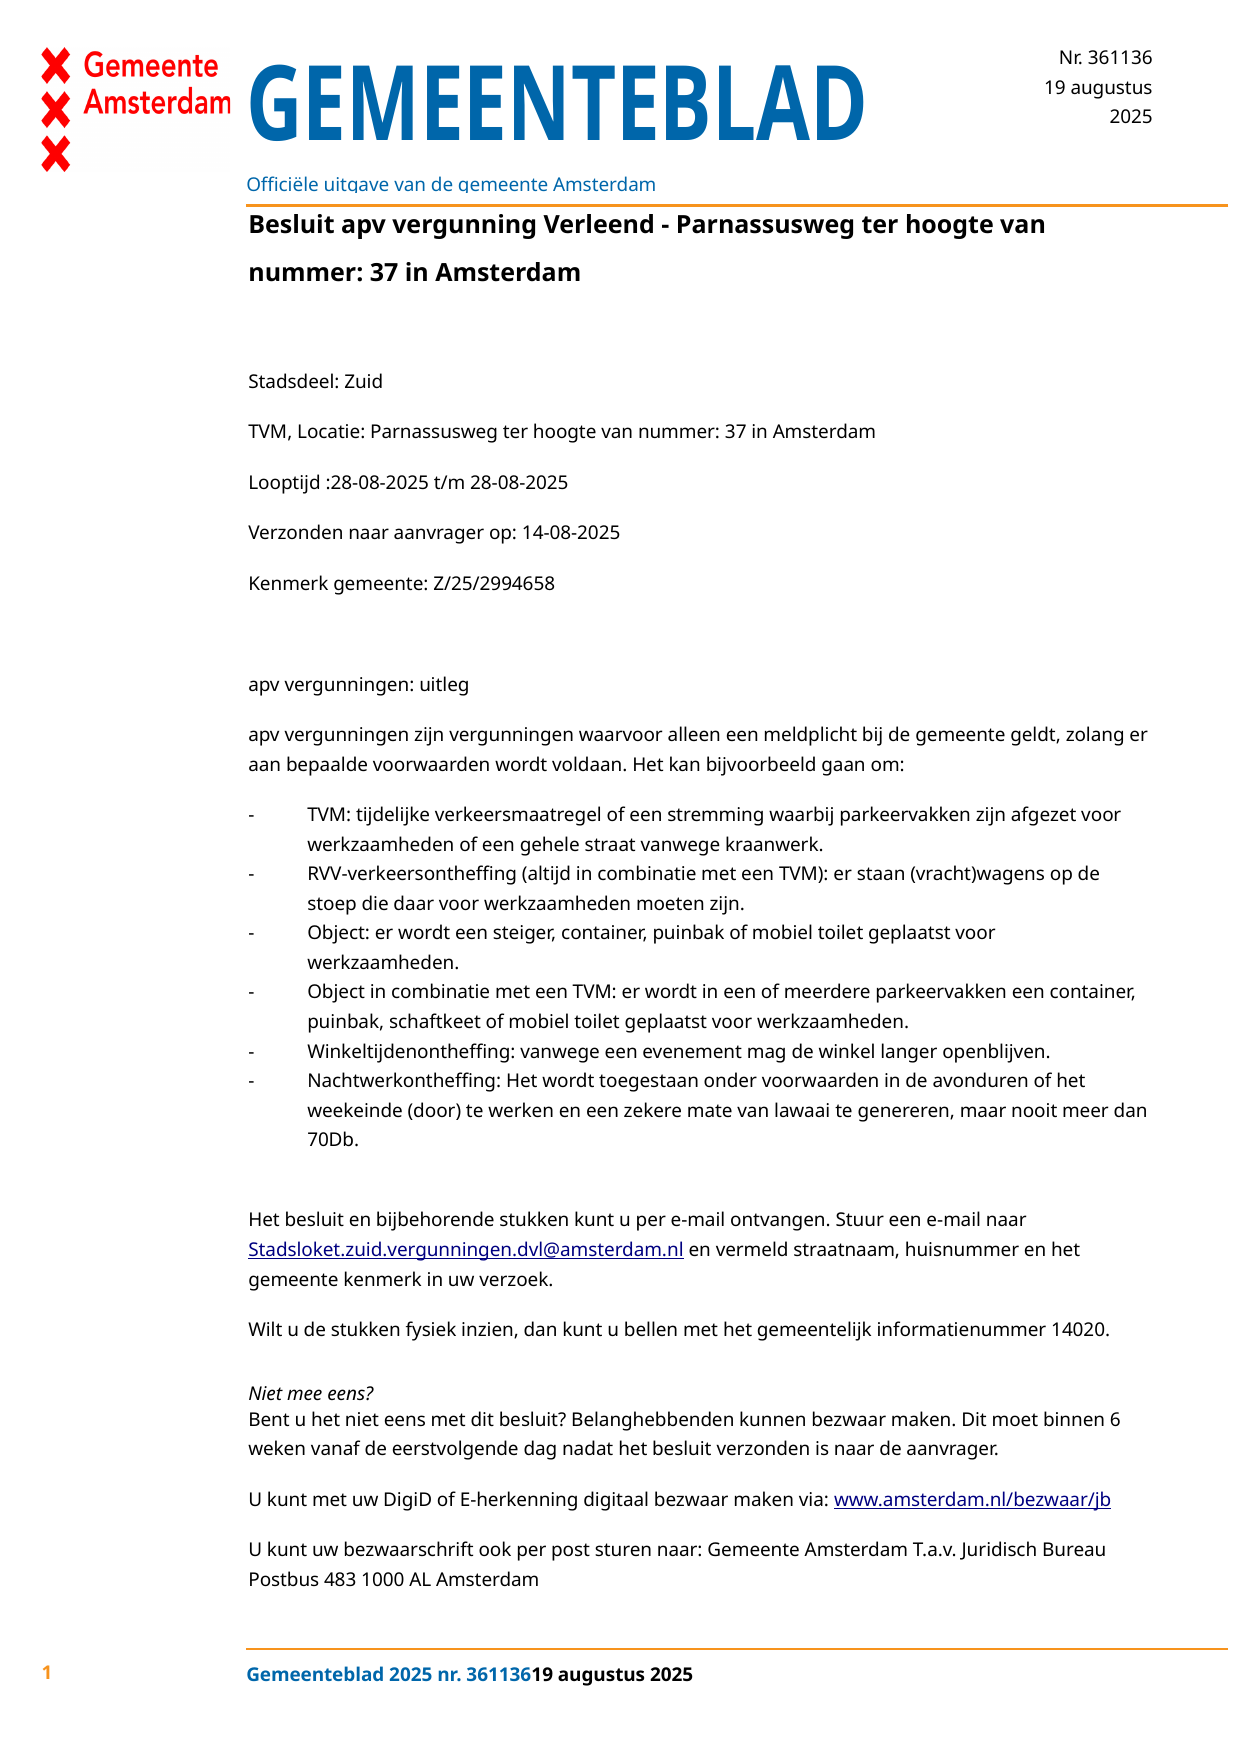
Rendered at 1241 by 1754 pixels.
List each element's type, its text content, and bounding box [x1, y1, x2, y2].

text apv vergunningen: uitleg [248, 671, 1152, 697]
text U kunt met uw DigiD of E-herkenning digitaal bezwaar maken via: www.amsterdam.nl/bezwaar/jb [248, 1486, 1152, 1512]
list Object: er wordt een steiger, container, puinbak of mobiel toilet geplaatst voor werkzaamheden. [248, 919, 1152, 975]
text Besluit apv vergunning Verleend - Parnassusweg ter hoogte van nummer: 37 in Amsterdam [248, 207, 1152, 288]
picture [41, 47, 231, 172]
text Wilt u de stukken fysiek inzien, dan kunt u bellen met het gemeentelijk informatienummer 14020. [248, 1316, 1152, 1342]
text Het besluit en bijbehorende stukken kunt u per e-mail ontvangen. Stuur een e-mail naar Stadsloket.zuid.vergunningen.dvl@amsterdam.nl en vermeld straatnaam, huisnummer en het gemeente kenmerk in uw verzoek. [248, 1207, 1152, 1292]
text U kunt uw bezwaarschrift ook per post sturen naar: Gemeente Amsterdam T.a.v. Juridisch Bureau Postbus 483 1000 AL Amsterdam [248, 1536, 1152, 1592]
text TVM, Locatie: Parnassusweg ter hoogte van nummer: 37 in Amsterdam [248, 419, 1152, 444]
list RVV-verkeersontheffing (altijd in combinatie met een TVM): er staan (vracht)wagens op de stoep die daar voor werkzaamheden moeten zijn. [248, 860, 1152, 916]
text Kenmerk gemeente: Z/25/2994658 [248, 570, 1152, 596]
text Niet mee eens? [248, 1380, 1152, 1406]
text Looptijd :28-08-2025 t/m 28-08-2025 [248, 469, 1152, 495]
text Bent u het niet eens met dit besluit? Belanghebbenden kunnen bezwaar maken. Dit moet binnen 6 weken vanaf de eerstvolgende dag nadat het besluit verzonden is naar de aanvrager. [248, 1406, 1152, 1461]
text apv vergunningen zijn vergunningen waarvoor alleen een meldplicht bij de gemeente geldt, zolang er aan bepaalde voorwaarden wordt voldaan. Het kan bijvoorbeeld gaan om: [248, 721, 1152, 777]
list Winkeltijdenontheffing: vanwege een evenement mag de winkel langer openblijven. [248, 1038, 1152, 1064]
list TVM: tijdelijke verkeersmaatregel of een stremming waarbij parkeervakken zijn afgezet voor werkzaamheden of een gehele straat vanwege kraanwerk. [248, 801, 1152, 857]
text Verzonden naar aanvrager op: 14-08-2025 [248, 519, 1152, 545]
list Object in combinatie met een TVM: er wordt in een of meerdere parkeervakken een container, puinbak, schaftkeet of mobiel toilet geplaatst voor werkzaamheden. [248, 979, 1152, 1034]
text Stadsdeel: Zuid [248, 368, 1152, 394]
list Nachtwerkontheffing: Het wordt toegestaan onder voorwaarden in de avonduren of het weekeinde (door) te werken en een zekere mate van lawaai te genereren, maar nooit meer dan 70Db. [248, 1067, 1152, 1152]
